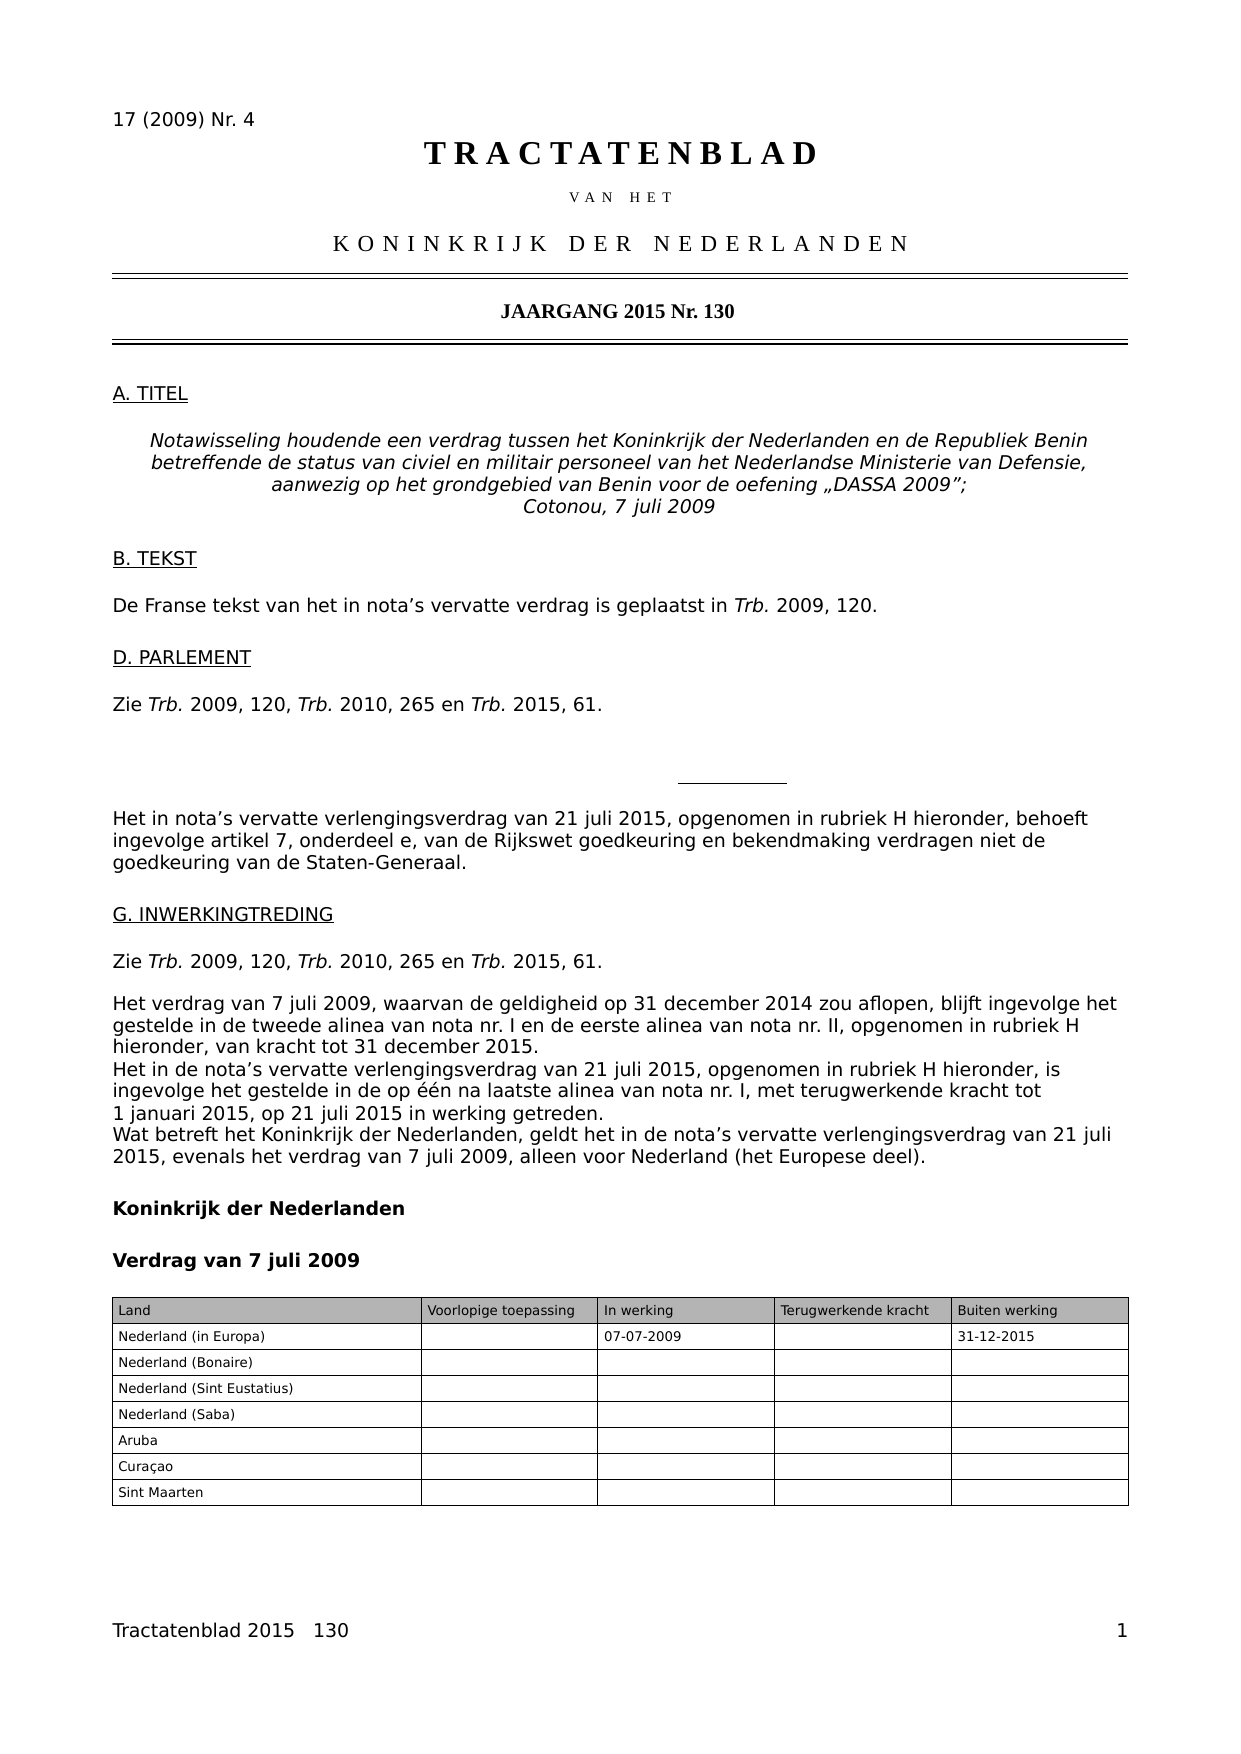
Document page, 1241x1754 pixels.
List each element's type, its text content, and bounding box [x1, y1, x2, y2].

table_cell [952, 1454, 1128, 1479]
text Cotonou, 7 juli 2009 [112, 496, 1128, 518]
table_cell [598, 1402, 774, 1427]
text Het in de nota’s vervatte verlengingsverdrag van 21 juli 2015, opgenomen in rubriek H hieronder, is ingevolge het gestelde in de op één na laatste alinea van nota nr. I, met terugwerkende kracht tot 1 januari 2015, op 21 juli 2015 in werking getreden. [112, 1058, 1128, 1124]
text Het verdrag van 7 juli 2009, waarvan de geldigheid op 31 december 2014 zou aflopen, blijft ingevolge het gestelde in de tweede alinea van nota nr. I en de eerste alinea van nota nr. II, opgenomen in rubriek H hieronder, van kracht tot 31 december 2015. [112, 992, 1128, 1058]
table_cell [952, 1480, 1128, 1505]
table_cell [775, 1402, 951, 1427]
table_header Voorlopige toepassing [422, 1298, 597, 1323]
table_cell [598, 1428, 774, 1453]
table_cell [952, 1376, 1128, 1401]
table_cell [775, 1350, 951, 1375]
table_cell Sint Maarten [113, 1480, 421, 1505]
table_header Land [113, 1298, 421, 1323]
table_cell [598, 1350, 774, 1375]
table_cell [598, 1376, 774, 1401]
table_header Terugwerkende kracht [775, 1298, 951, 1323]
subtitle A. TITEL [112, 383, 1128, 405]
table_cell [422, 1402, 597, 1427]
table_cell [422, 1324, 597, 1349]
text 17 (2009) Nr. 4 [112, 109, 1128, 131]
text Notawisseling houdende een verdrag tussen het Koninkrijk der Nederlanden en de Republiek Benin betreffende de status van civiel en militair personeel van het Nederlandse Ministerie van Defensie, aanwezig op het grondgebied van Benin voor de oefening „DASSA 2009”; [112, 430, 1128, 496]
table_cell [598, 1480, 774, 1505]
subtitle Verdrag van 7 juli 2009 [112, 1250, 1128, 1272]
table_cell Nederland (Saba) [113, 1402, 421, 1427]
table_cell [775, 1376, 951, 1401]
text KONINKRIJK DER NEDERLANDEN [112, 229, 1128, 256]
table_cell Nederland (Bonaire) [113, 1350, 421, 1375]
table_cell [775, 1454, 951, 1479]
table_header Buiten werking [952, 1298, 1128, 1323]
table_cell [952, 1402, 1128, 1427]
table_cell [422, 1376, 597, 1401]
text Het in nota’s vervatte verlengingsverdrag van 21 juli 2015, opgenomen in rubriek H hieronder, behoeft ingevolge artikel 7, onderdeel e, van de Rijkswet goedkeuring en bekendmaking verdragen niet de goedkeuring van de Staten-Generaal. [112, 808, 1128, 873]
table_cell [775, 1324, 951, 1349]
table_cell Curaçao [113, 1454, 421, 1479]
subtitle D. PARLEMENT [112, 647, 1128, 669]
table_cell [422, 1454, 597, 1479]
subtitle Koninkrijk der Nederlanden [112, 1198, 1128, 1220]
text De Franse tekst van het in nota’s vervatte verdrag is geplaatst in Trb. 2009, 120. [112, 595, 1128, 617]
text Wat betreft het Koninkrijk der Nederlanden, geldt het in de nota’s vervatte verlengingsverdrag van 21 juli 2015, evenals het verdrag van 7 juli 2009, alleen voor Nederland (het Europese deel). [112, 1124, 1128, 1168]
table_cell [775, 1428, 951, 1453]
table_cell [775, 1480, 951, 1505]
table_cell [952, 1428, 1128, 1453]
table_cell Nederland (Sint Eustatius) [113, 1376, 421, 1401]
text Zie Trb. 2009, 120, Trb. 2010, 265 en Trb. 2015, 61. [112, 694, 1128, 716]
text VAN HET [112, 189, 1128, 206]
table_cell [952, 1350, 1128, 1375]
table_cell [422, 1480, 597, 1505]
subtitle B. TEKST [112, 548, 1128, 570]
table_header In werking [598, 1298, 774, 1323]
table_cell [422, 1350, 597, 1375]
table_cell 07-07-2009 [598, 1324, 774, 1349]
table_cell [598, 1454, 774, 1479]
table_cell Aruba [113, 1428, 421, 1453]
subtitle G. INWERKINGTREDING [112, 903, 1128, 926]
table_cell [422, 1428, 597, 1453]
text JAARGANG 2015 Nr. 130 [112, 299, 1128, 323]
table_cell 31-12-2015 [952, 1324, 1128, 1349]
text TRACTATENBLAD [112, 133, 1128, 172]
table_cell Nederland (in Europa) [113, 1324, 421, 1349]
text Zie Trb. 2009, 120, Trb. 2010, 265 en Trb. 2015, 61. [112, 951, 1128, 972]
